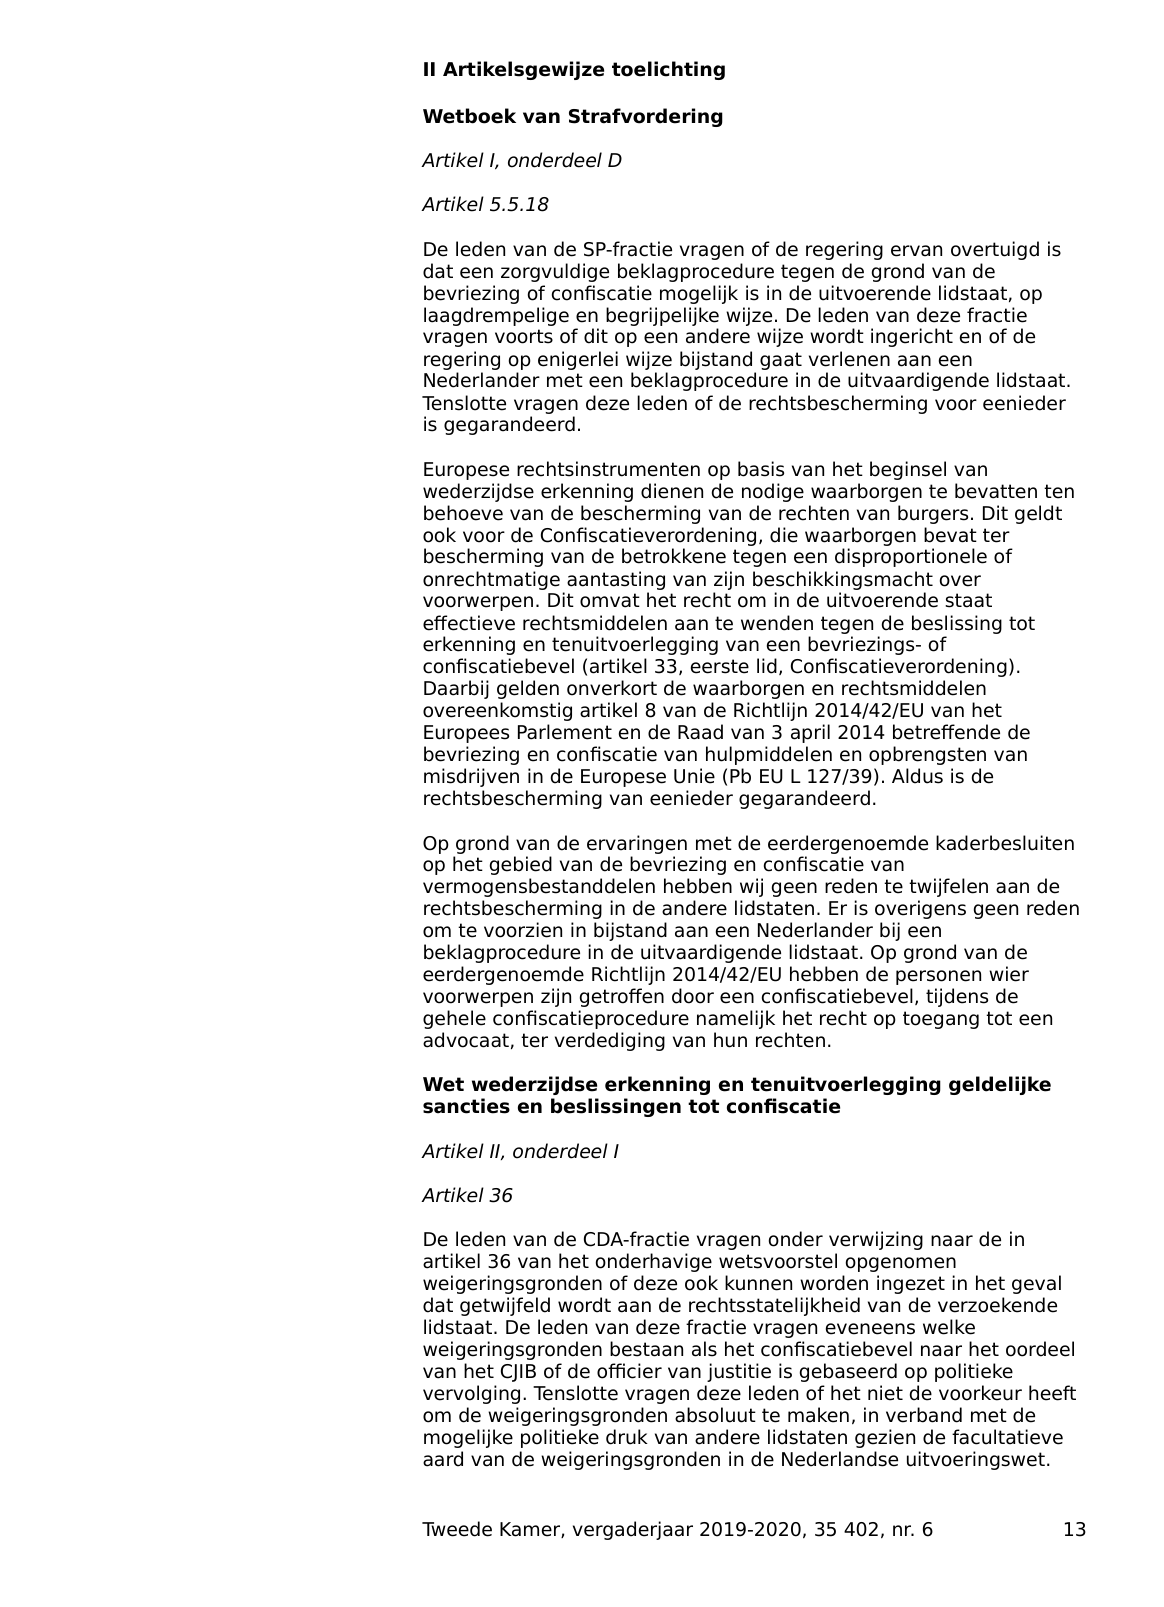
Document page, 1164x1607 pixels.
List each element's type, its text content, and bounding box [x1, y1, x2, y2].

subtitle Artikel 36 [422, 1185, 1087, 1207]
text De leden van de CDA-fractie vragen onder verwijzing naar de in artikel 36 van het onderhavige wetsvoorstel opgenomen weigeringsgronden of deze ook kunnen worden ingezet in het geval dat getwijfeld wordt aan de rechtsstatelijkheid van de verzoekende lidstaat. De leden van deze fractie vragen eveneens welke weigeringsgronden bestaan als het confiscatiebevel naar het oordeel van het CJIB of de officier van justitie is gebaseerd op politieke vervolging. Tenslotte vragen deze leden of het niet de voorkeur heeft om de weigeringsgronden absoluut te maken, in verband met de mogelijke politieke druk van andere lidstaten gezien de facultatieve aard van de weigeringsgronden in de Nederlandse uitvoeringswet. [422, 1229, 1087, 1471]
subtitle Artikel I, onderdeel D [422, 150, 1087, 172]
subtitle II Artikelsgewijze toelichting [422, 59, 1087, 81]
subtitle Wet wederzijdse erkenning en tenuitvoerlegging geldelijke sancties en beslissingen tot confiscatie [422, 1074, 1087, 1118]
subtitle Artikel 5.5.18 [422, 194, 1087, 216]
text Europese rechtsinstrumenten op basis van het beginsel van wederzijdse erkenning dienen de nodige waarborgen te bevatten ten behoeve van de bescherming van de rechten van burgers. Dit geldt ook voor de Confiscatieverordening, die waarborgen bevat ter bescherming van de betrokkene tegen een disproportionele of onrechtmatige aantasting van zijn beschikkingsmacht over voorwerpen. Dit omvat het recht om in de uitvoerende staat effectieve rechtsmiddelen aan te wenden tegen de beslissing tot erkenning en tenuitvoerlegging van een bevriezings- of confiscatiebevel (artikel 33, eerste lid, Confiscatieverordening). Daarbij gelden onverkort de waarborgen en rechtsmiddelen overeenkomstig artikel 8 van de Richtlijn 2014/42/EU van het Europees Parlement en de Raad van 3 april 2014 betreffende de bevriezing en confiscatie van hulpmiddelen en opbrengsten van misdrijven in de Europese Unie (Pb EU L 127/39). Aldus is de rechtsbescherming van eenieder gegarandeerd. [422, 458, 1087, 810]
text Op grond van de ervaringen met de eerdergenoemde kaderbesluiten op het gebied van de bevriezing en confiscatie van vermogensbestanddelen hebben wij geen reden te twijfelen aan de rechtsbescherming in de andere lidstaten. Er is overigens geen reden om te voorzien in bijstand aan een Nederlander bij een beklagprocedure in de uitvaardigende lidstaat. Op grond van de eerdergenoemde Richtlijn 2014/42/EU hebben de personen wier voorwerpen zijn getroffen door een confiscatiebevel, tijdens de gehele confiscatieprocedure namelijk het recht op toegang tot een advocaat, ter verdediging van hun rechten. [422, 832, 1087, 1052]
text De leden van de SP-fractie vragen of de regering ervan overtuigd is dat een zorgvuldige beklagprocedure tegen de grond van de bevriezing of confiscatie mogelijk is in de uitvoerende lidstaat, op laagdrempelige en begrijpelijke wijze. De leden van deze fractie vragen voorts of dit op een andere wijze wordt ingericht en of de regering op enigerlei wijze bijstand gaat verlenen aan een Nederlander met een beklagprocedure in de uitvaardigende lidstaat. Tenslotte vragen deze leden of de rechtsbescherming voor eenieder is gegarandeerd. [422, 238, 1087, 436]
subtitle Artikel II, onderdeel I [422, 1141, 1087, 1162]
subtitle Wetboek van Strafvordering [422, 106, 1087, 128]
